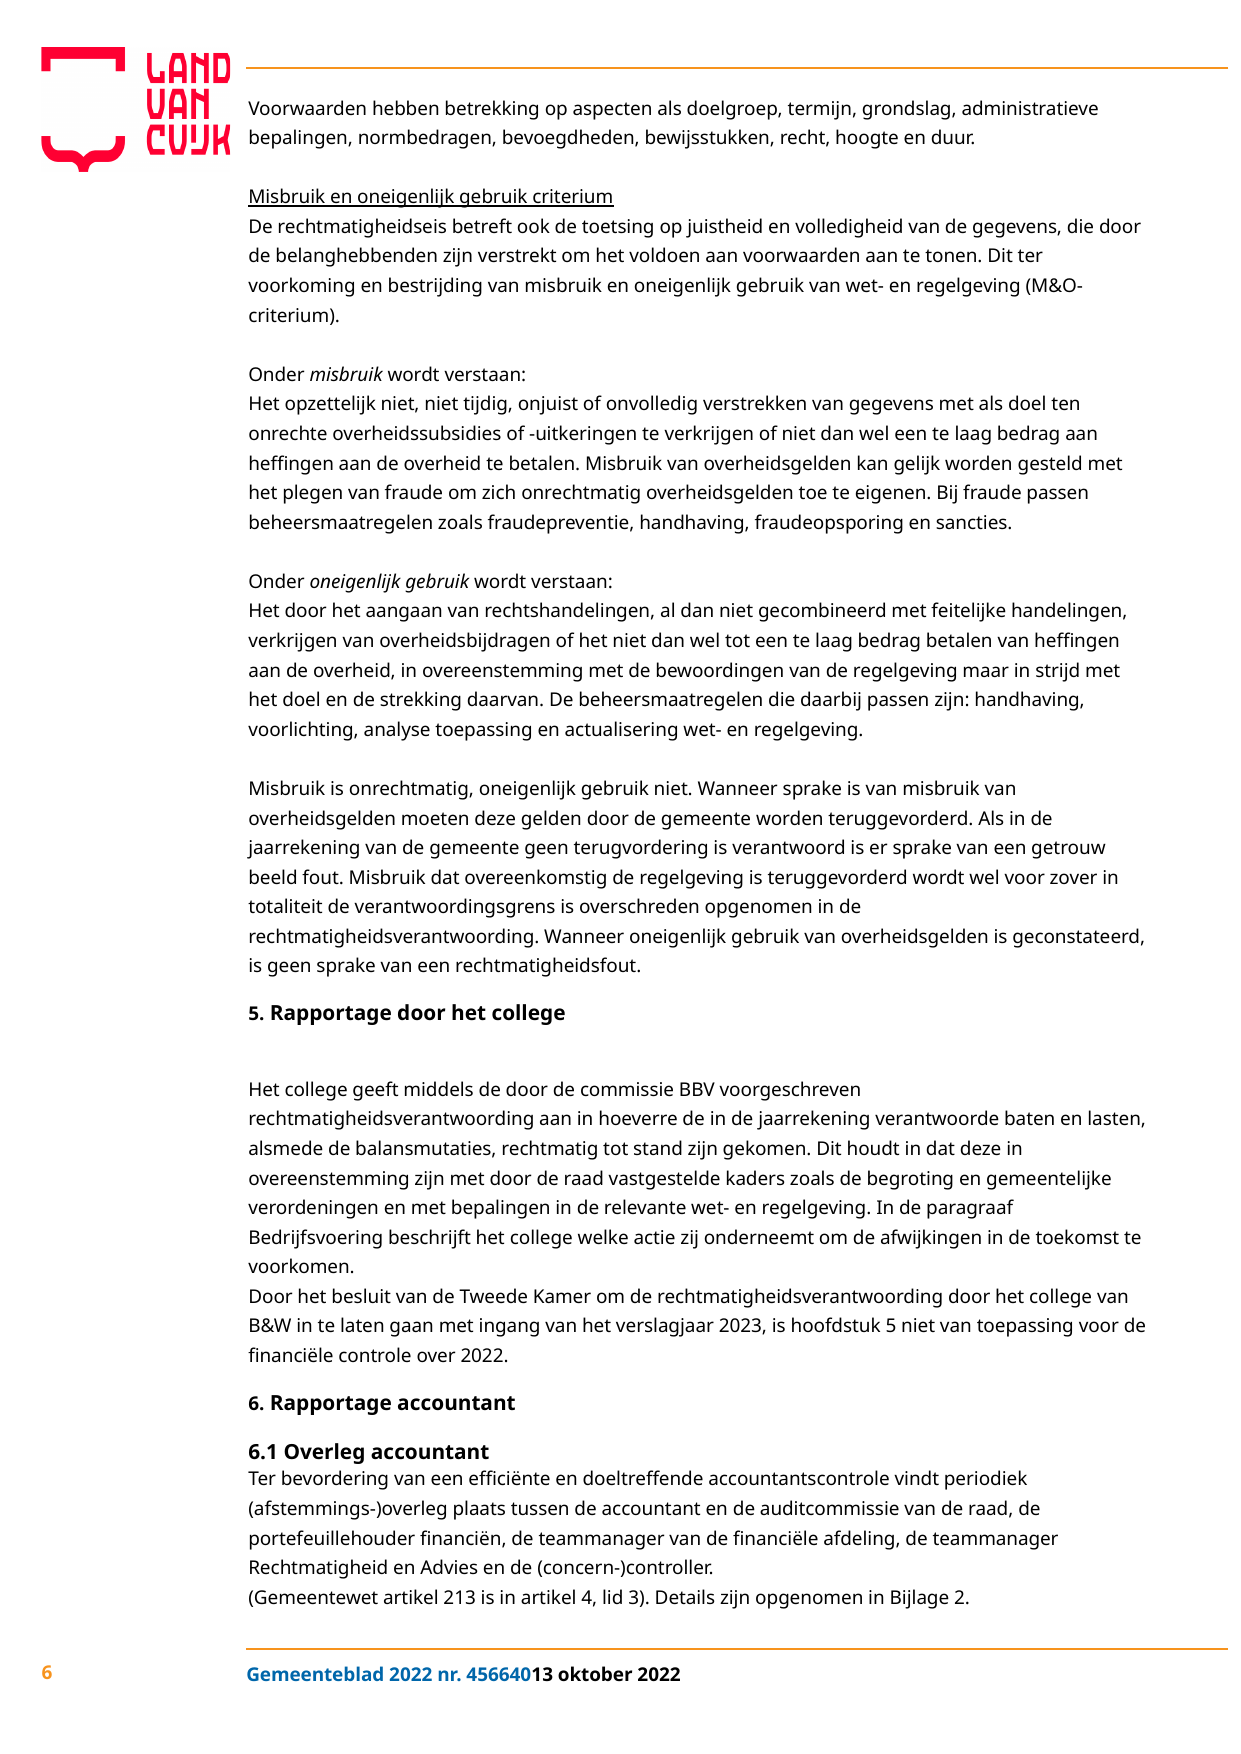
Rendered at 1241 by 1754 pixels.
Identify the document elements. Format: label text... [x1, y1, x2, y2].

text Het college geeft middels de door de commissie BBV voorgeschreven rechtmatigheidsverantwoording aan in hoeverre de in de jaarrekening verantwoorde baten en lasten, alsmede de balansmutaties, rechtmatig tot stand zijn gekomen. Dit houdt in dat deze in overeenstemming zijn met door de raad vastgestelde kaders zoals de begroting en gemeentelijke verordeningen en met bepalingen in de relevante wet- en regelgeving. In de paragraaf Bedrijfsvoering beschrijft het college welke actie zij onderneemt om de afwijkingen in de toekomst te voorkomen. [248, 1076, 1152, 1279]
text 6.1 Overleg accountant [248, 1437, 1152, 1466]
text Onder oneigenlijk gebruik wordt verstaan: [248, 568, 1152, 594]
text Misbruik en oneigenlijk gebruik criterium [248, 183, 1152, 209]
text Voorwaarden hebben betrekking op aspecten als doelgroep, termijn, grondslag, administratieve bepalingen, normbedragen, bevoegdheden, bewijsstukken, recht, hoogte en duur. [248, 95, 1152, 150]
text Het opzettelijk niet, niet tijdig, onjuist of onvolledig verstrekken van gegevens met als doel ten onrechte overheidssubsidies of -uitkeringen te verkrijgen of niet dan wel een te laag bedrag aan heffingen aan de overheid te betalen. Misbruik van overheidsgelden kan gelijk worden gesteld met het plegen van fraude om zich onrechtmatig overheidsgelden toe te eigenen. Bij fraude passen beheersmaatregelen zoals fraudepreventie, handhaving, fraudeopsporing en sancties. [248, 391, 1152, 535]
picture [41, 47, 231, 172]
text (Gemeentewet artikel 213 is in artikel 4, lid 3). Details zijn opgenomen in Bijlage 2. [248, 1584, 1152, 1610]
text Misbruik is onrechtmatig, oneigenlijk gebruik niet. Wanneer sprake is van misbruik van overheidsgelden moeten deze gelden door de gemeente worden teruggevorderd. Als in de jaarrekening van de gemeente geen terugvordering is verantwoord is er sprake van een getrouw beeld fout. Misbruik dat overeenkomstig de regelgeving is teruggevorderd wordt wel voor zover in totaliteit de verantwoordingsgrens is overschreden opgenomen in de rechtmatigheidsverantwoording. Wanneer oneigenlijk gebruik van overheidsgelden is geconstateerd, is geen sprake van een rechtmatigheidsfout. [248, 775, 1152, 978]
text De rechtmatigheidseis betreft ook de toetsing op juistheid en volledigheid van de gegevens, die door de belanghebbenden zijn verstrekt om het voldoen aan voorwaarden aan te tonen. Dit ter voorkoming en bestrijding van misbruik en oneigenlijk gebruik van wet- en regelgeving (M&O-criterium). [248, 213, 1152, 328]
text Ter bevordering van een efficiënte en doeltreffende accountantscontrole vindt periodiek (afstemmings-)overleg plaats tussen de accountant en de auditcommissie van de raad, de portefeuillehouder financiën, de teammanager van de financiële afdeling, de teammanager Rechtmatigheid en Advies en de (concern-)controller. [248, 1466, 1152, 1580]
text Door het besluit van de Tweede Kamer om de rechtmatigheidsverantwoording door het college van B&W in te laten gaan met ingang van het verslagjaar 2023, is hoofdstuk 5 niet van toepassing voor de financiële controle over 2022. [248, 1283, 1152, 1368]
text 5. Rapportage door het college [248, 998, 1152, 1027]
text Onder misbruik wordt verstaan: [248, 361, 1152, 387]
text 6. Rapportage accountant [248, 1388, 1152, 1416]
text Het door het aangaan van rechtshandelingen, al dan niet gecombineerd met feitelijke handelingen, verkrijgen van overheidsbijdragen of het niet dan wel tot een te laag bedrag betalen van heffingen aan de overheid, in overeenstemming met de bewoordingen van de regelgeving maar in strijd met het doel en de strekking daarvan. De beheersmaatregelen die daarbij passen zijn: handhaving, voorlichting, analyse toepassing en actualisering wet- en regelgeving. [248, 598, 1152, 742]
